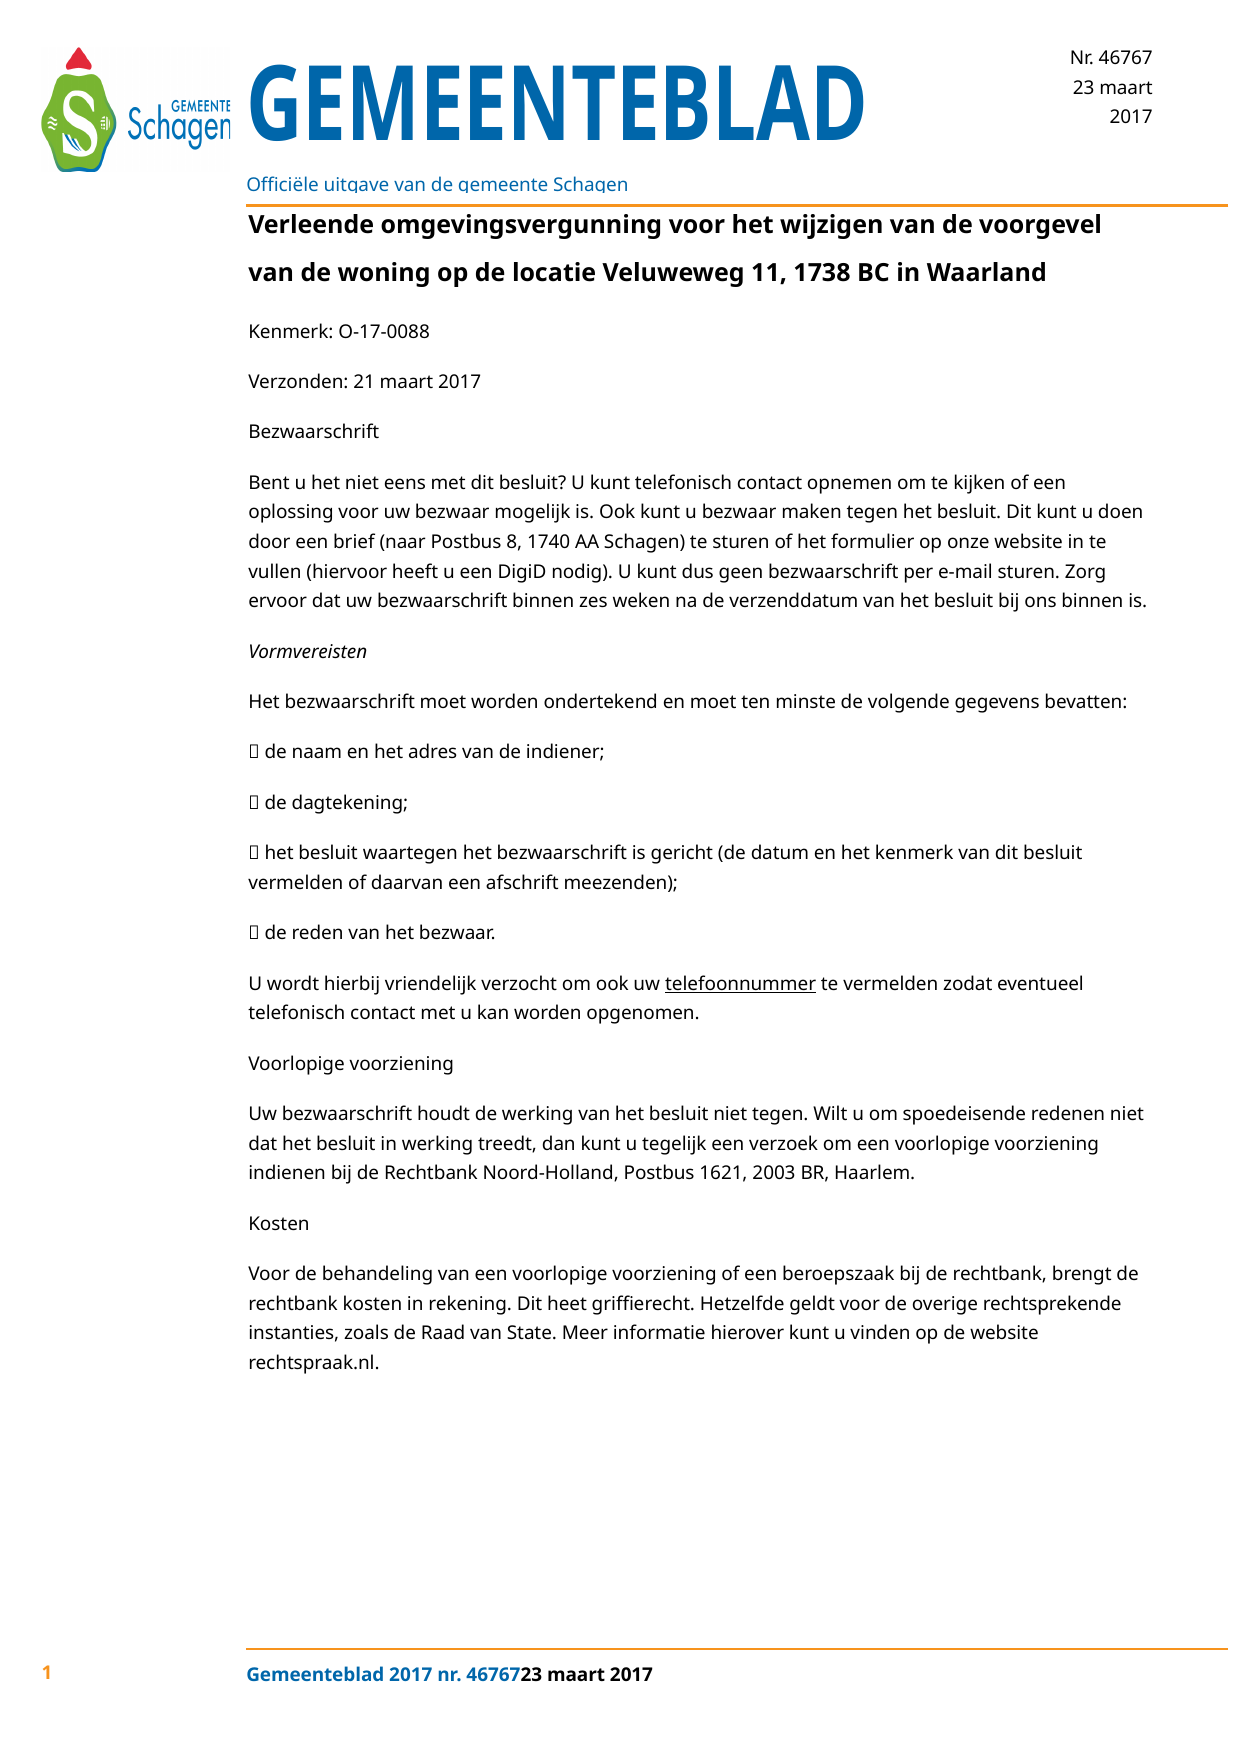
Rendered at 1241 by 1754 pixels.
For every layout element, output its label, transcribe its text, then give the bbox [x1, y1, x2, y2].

text Bezwaarschrift [248, 419, 1152, 444]
text Uw bezwaarschrift houdt de werking van het besluit niet tegen. Wilt u om spoedeisende redenen niet dat het besluit in werking treedt, dan kunt u tegelijk een verzoek om een voorlopige voorziening indienen bij de Rechtbank Noord-Holland, Postbus 1621, 2003 BR, Haarlem. [248, 1100, 1152, 1185]
picture [41, 47, 231, 172]
text Bent u het niet eens met dit besluit? U kunt telefonisch contact opnemen om te kijken of een oplossing voor uw bezwaar mogelijk is. Ook kunt u bezwaar maken tegen het besluit. Dit kunt u doen door een brief (naar Postbus 8, 1740 AA Schagen) te sturen of het formulier op onze website in te vullen (hiervoor heeft u een DigiD nodig). U kunt dus geen bezwaarschrift per e-mail sturen. Zorg ervoor dat uw bezwaarschrift binnen zes weken na de verzenddatum van het besluit bij ons binnen is. [248, 469, 1152, 613]
text Kosten [248, 1210, 1152, 1236]
text Kenmerk: O-17-0088 [248, 318, 1152, 344]
text  de naam en het adres van de indiener; [248, 739, 1152, 764]
text Vormvereisten [248, 638, 1152, 664]
text Voor de behandeling van een voorlopige voorziening of een beroepszaak bij de rechtbank, brengt de rechtbank kosten in rekening. Dit heet griffierecht. Hetzelfde geldt voor de overige rechtsprekende instanties, zoals de Raad van State. Meer informatie hierover kunt u vinden op de website rechtspraak.nl. [248, 1260, 1152, 1375]
text  het besluit waartegen het bezwaarschrift is gericht (de datum en het kenmerk van dit besluit vermelden of daarvan een afschrift meezenden); [248, 839, 1152, 895]
text Het bezwaarschrift moet worden ondertekend en moet ten minste de volgende gegevens bevatten: [248, 688, 1152, 714]
text U wordt hierbij vriendelijk verzocht om ook uw telefoonnummer te vermelden zodat eventueel telefonisch contact met u kan worden opgenomen. [248, 970, 1152, 1025]
text Verleende omgevingsvergunning voor het wijzigen van de voorgevel van de woning op de locatie Veluweweg 11, 1738 BC in Waarland [248, 207, 1152, 288]
text Voorlopige voorziening [248, 1050, 1152, 1076]
text Verzonden: 21 maart 2017 [248, 368, 1152, 394]
text  de reden van het bezwaar. [248, 919, 1152, 945]
text  de dagtekening; [248, 789, 1152, 815]
